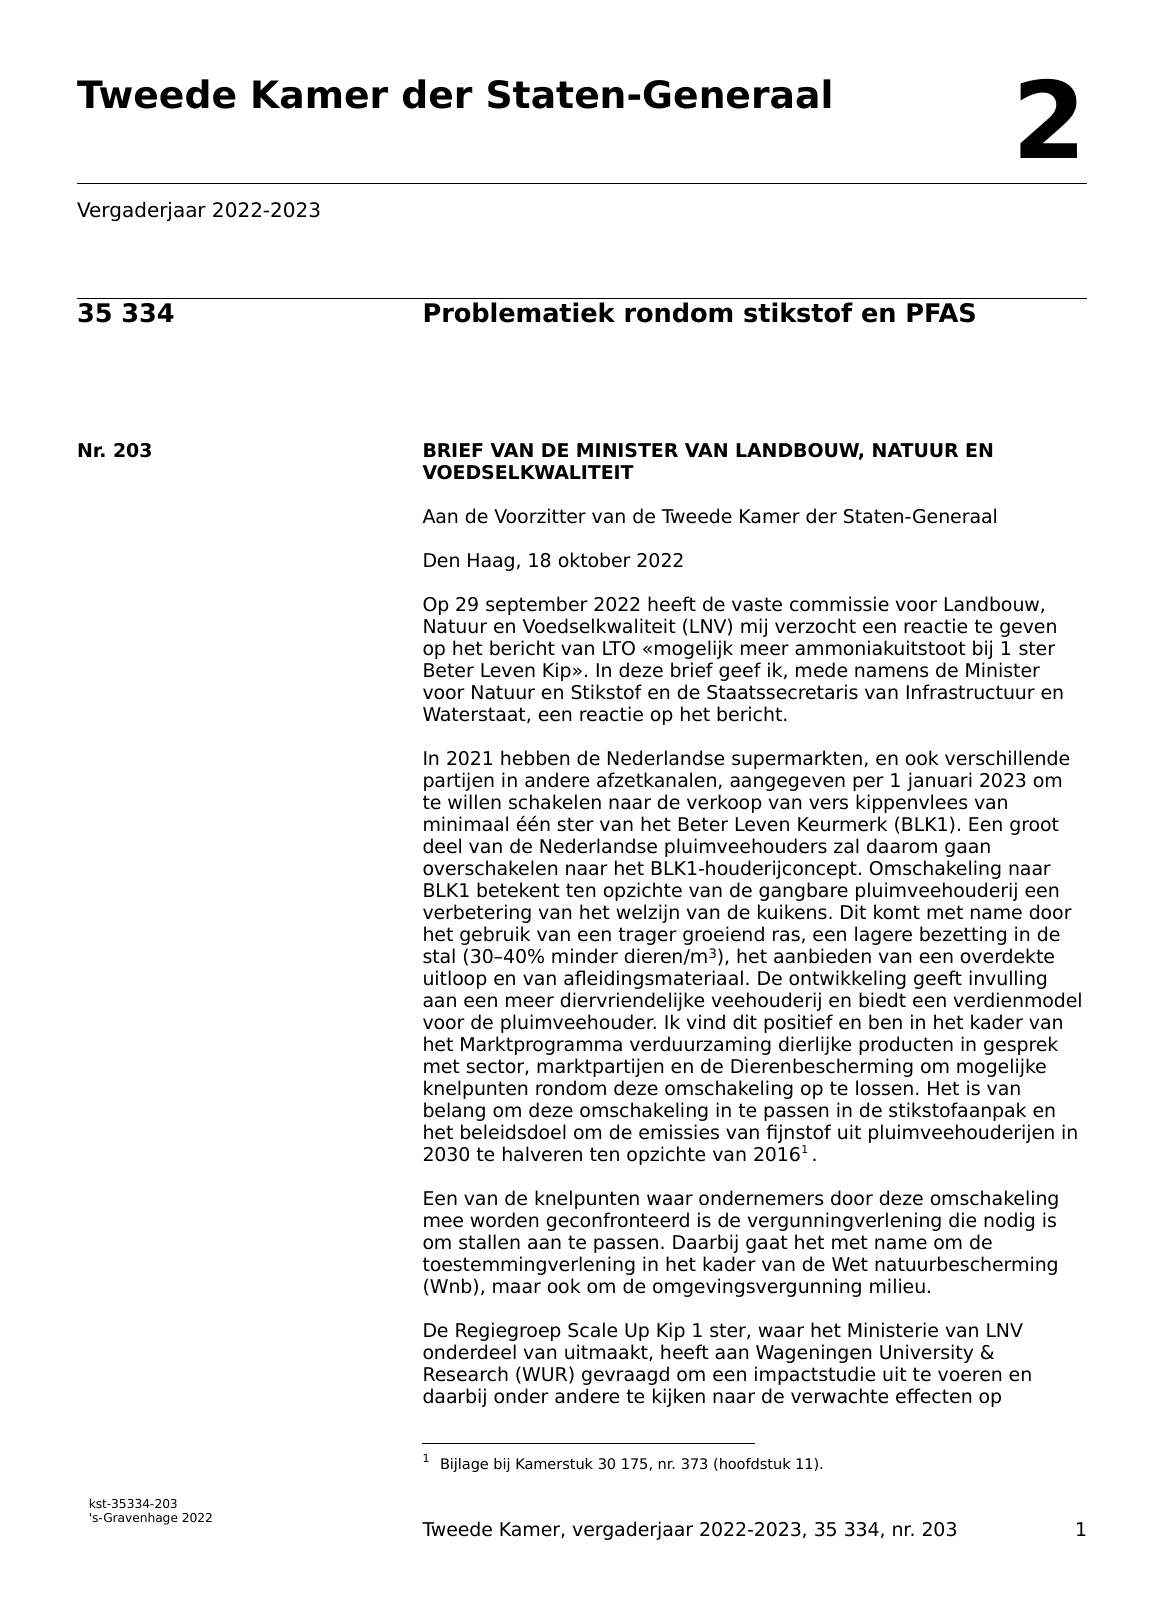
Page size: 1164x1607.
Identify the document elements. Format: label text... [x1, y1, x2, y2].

table_cell Vergaderjaar 2022-2023 [77, 184, 1087, 298]
text Bijlage bij Kamerstuk 30 175, nr. 373 (hoofdstuk 11). [422, 1452, 1087, 1474]
text In 2021 hebben de Nederlandse supermarkten, en ook verschillende partijen in andere afzetkanalen, aangegeven per 1 januari 2023 om te willen schakelen naar de verkoop van vers kippenvlees van minimaal één ster van het Beter Leven Keurmerk (BLK1). Een groot deel van de Nederlandse pluimveehouders zal daarom gaan overschakelen naar het BLK1-houderijconcept. Omschakeling naar BLK1 betekent ten opzichte van de gangbare pluimveehouderij een verbetering van het welzijn van de kuikens. Dit komt met name door het gebruik van een trager groeiend ras, een lagere bezetting in de stal (30–40% minder dieren/m3), het aanbieden van een overdekte uitloop en van afleidingsmateriaal. De ontwikkeling geeft invulling aan een meer diervriendelijke veehouderij en biedt een verdienmodel voor de pluimveehouder. Ik vind dit positief en ben in het kader van het Marktprogramma verduurzaming dierlijke producten in gesprek met sector, marktpartijen en de Dierenbescherming om mogelijke knelpunten rondom deze omschakeling op te lossen. Het is van belang om deze omschakeling in te passen in de stikstofaanpak en het beleidsdoel om de emissies van fijnstof uit pluimveehouderijen in 2030 te halveren ten opzichte van 2016. [422, 748, 1087, 1166]
text Een van de knelpunten waar ondernemers door deze omschakeling mee worden geconfronteerd is de vergunningverlening die nodig is om stallen aan te passen. Daarbij gaat het met name om de toestemmingverlening in het kader van de Wet natuurbescherming (Wnb), maar ook om de omgevingsvergunning milieu. [422, 1188, 1087, 1298]
subtitle Nr. 203 BRIEF VAN DE MINISTER VAN LANDBOUW, NATUUR EN VOEDSELKWALITEIT [77, 440, 1087, 484]
text Op 29 september 2022 heeft de vaste commissie voor Landbouw, Natuur en Voedselkwaliteit (LNV) mij verzocht een reactie te geven op het bericht van LTO «mogelijk meer ammoniakuitstoot bij 1 ster Beter Leven Kip». In deze brief geef ik, mede namens de Minister voor Natuur en Stikstof en de Staatssecretaris van Infrastructuur en Waterstaat, een reactie op het bericht. [422, 594, 1087, 726]
table_header Tweede Kamer der Staten-Generaal [77, 59, 886, 183]
text kst-35334-203 [88, 1497, 323, 1511]
text Den Haag, 18 oktober 2022 [422, 550, 1087, 572]
subtitle 35 334 Problematiek rondom stikstof en PFAS [77, 299, 1087, 329]
text De Regiegroep Scale Up Kip 1 ster, waar het Ministerie van LNV onderdeel van uitmaakt, heeft aan Wageningen University & Research (WUR) gevraagd om een impactstudie uit te voeren en daarbij onder andere te kijken naar de verwachte effecten op [422, 1320, 1087, 1408]
table_header 2 [886, 59, 1087, 183]
text 's-Gravenhage 2022 [88, 1511, 323, 1525]
text Aan de Voorzitter van de Tweede Kamer der Staten-Generaal [422, 506, 1087, 528]
